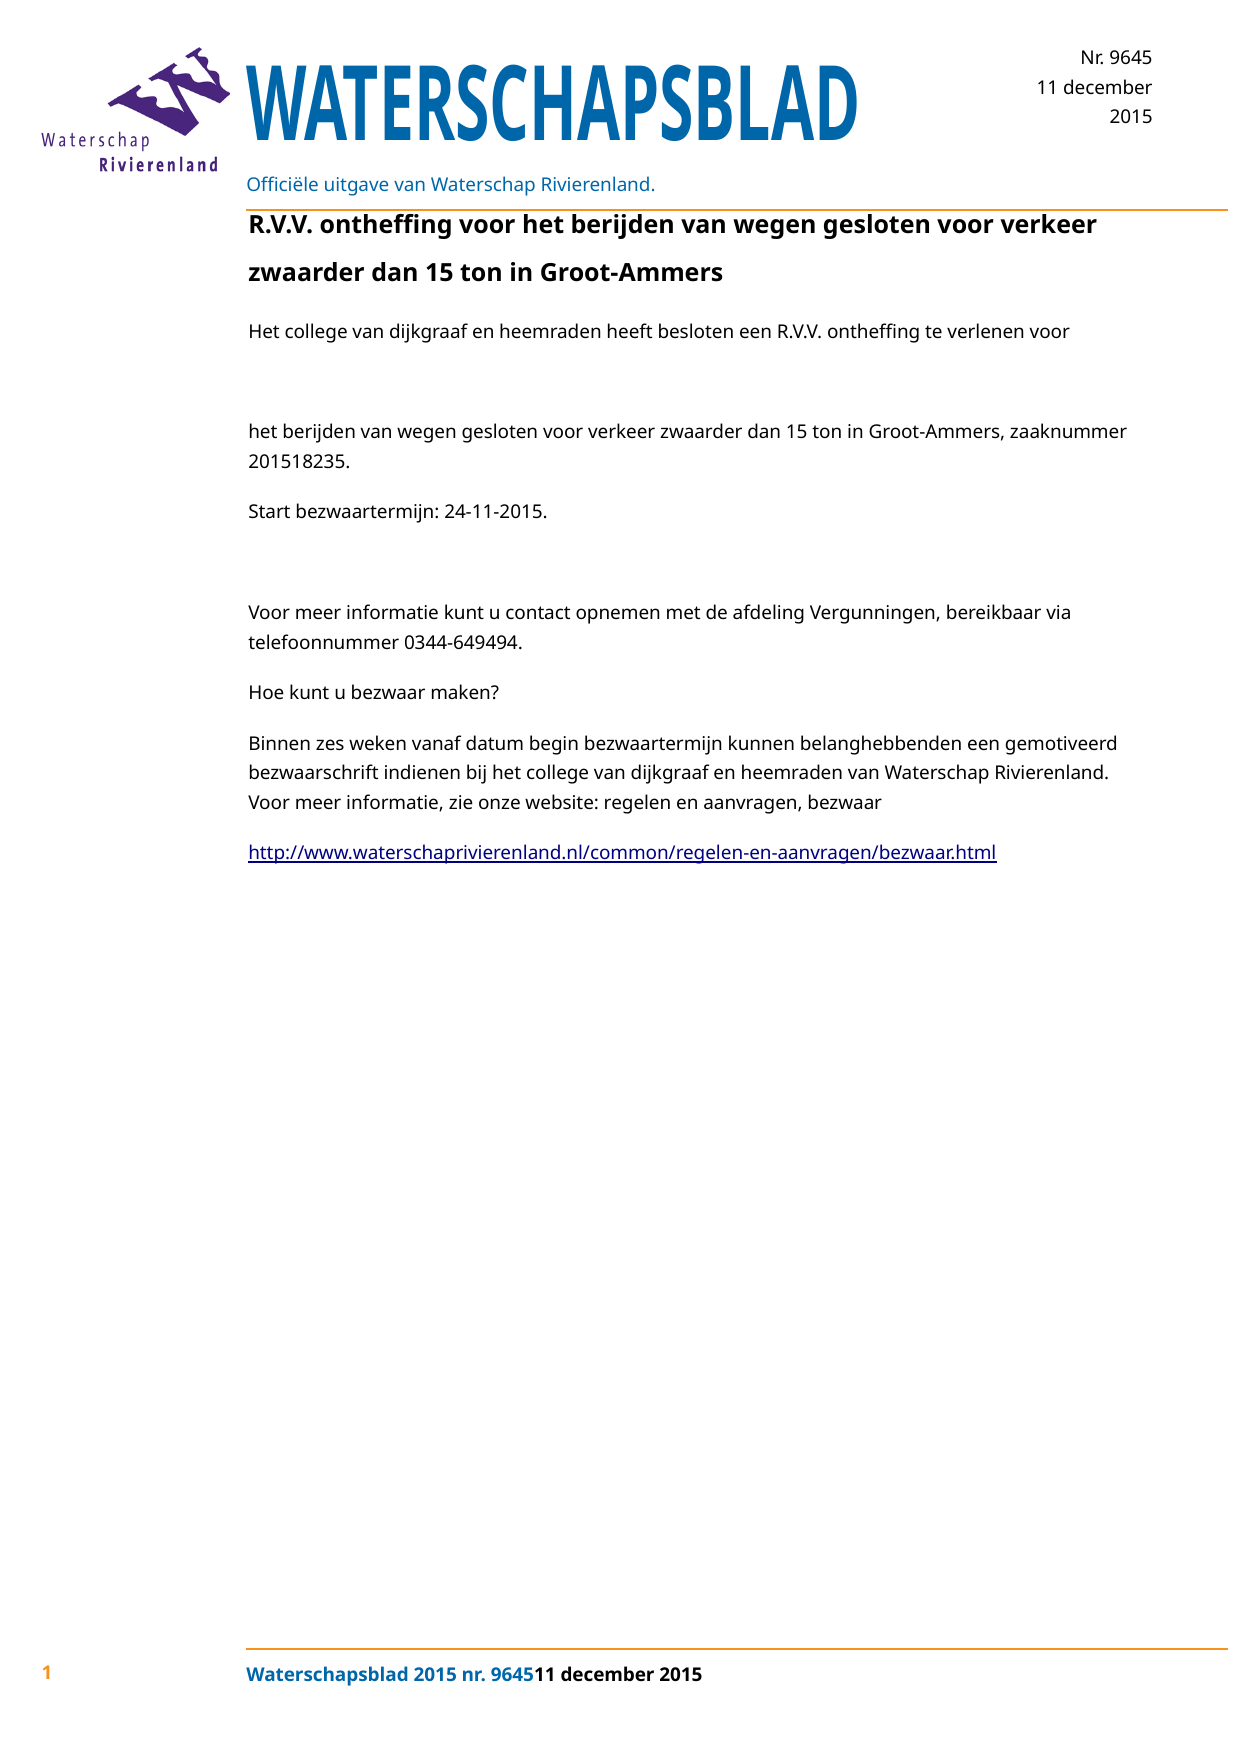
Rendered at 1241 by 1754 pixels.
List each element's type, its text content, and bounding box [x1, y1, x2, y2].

text Voor meer informatie kunt u contact opnemen met de afdeling Vergunningen, bereikbaar via telefoonnummer 0344-649494. [248, 599, 1152, 655]
text http://www.waterschaprivierenland.nl/common/regelen-en-aanvragen/bezwaar.html [248, 839, 1152, 865]
text Binnen zes weken vanaf datum begin bezwaartermijn kunnen belanghebbenden een gemotiveerd bezwaarschrift indienen bij het college van dijkgraaf en heemraden van Waterschap Rivierenland. Voor meer informatie, zie onze website: regelen en aanvragen, bezwaar [248, 730, 1152, 815]
text R.V.V. ontheffing voor het berijden van wegen gesloten voor verkeer zwaarder dan 15 ton in Groot-Ammers [248, 211, 1152, 288]
picture [41, 47, 231, 172]
text Start bezwaartermijn: 24-11-2015. [248, 499, 1152, 524]
text Hoe kunt u bezwaar maken? [248, 679, 1152, 705]
text Het college van dijkgraaf en heemraden heeft besloten een R.V.V. ontheffing te verlenen voor [248, 318, 1152, 344]
text het berijden van wegen gesloten voor verkeer zwaarder dan 15 ton in Groot-Ammers, zaaknummer 201518235. [248, 419, 1152, 474]
